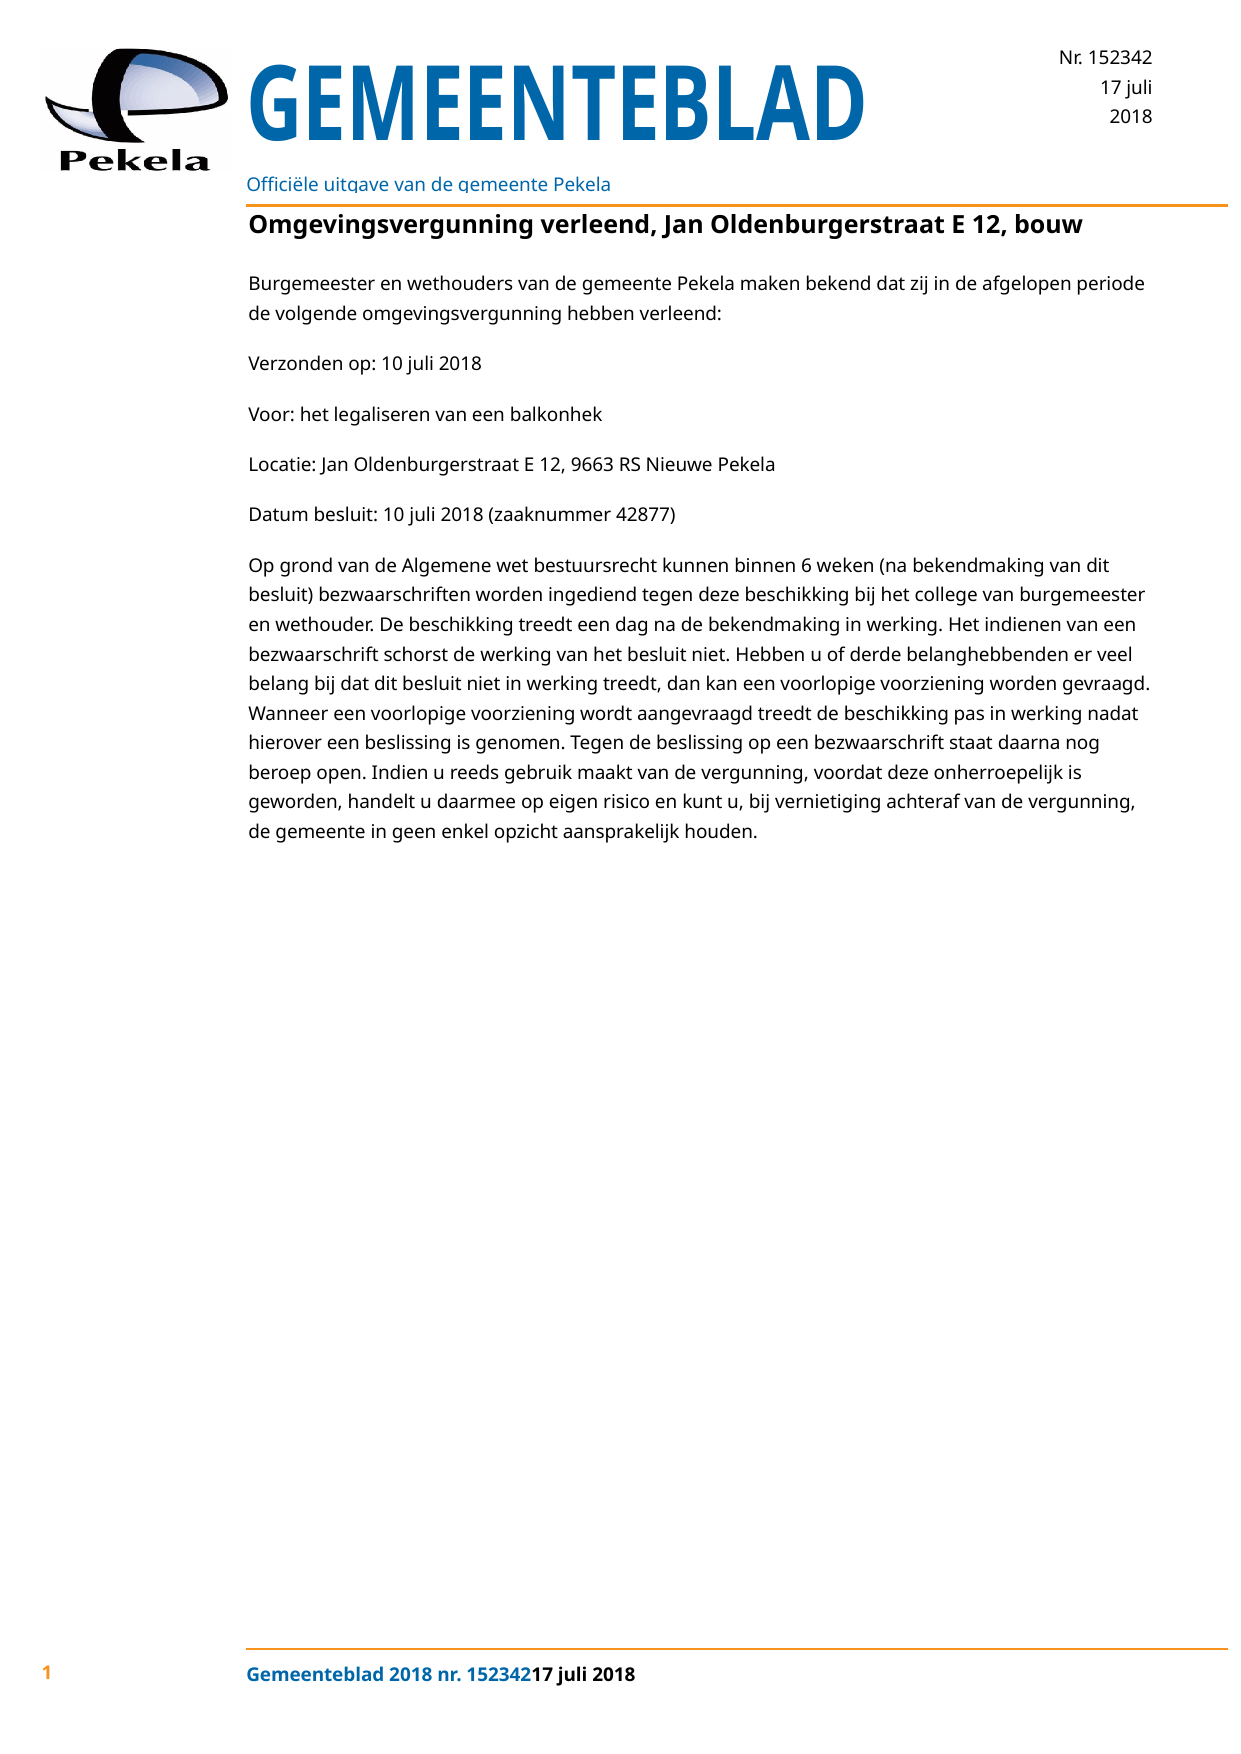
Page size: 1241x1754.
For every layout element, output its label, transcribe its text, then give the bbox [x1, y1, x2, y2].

text Datum besluit: 10 juli 2018 (zaaknummer 42877) [248, 502, 1152, 527]
text Verzonden op: 10 juli 2018 [248, 350, 1152, 376]
text Voor: het legaliseren van een balkonhek [248, 401, 1152, 426]
text Locatie: Jan Oldenburgerstraat E 12, 9663 RS Nieuwe Pekela [248, 451, 1152, 477]
text Op grond van de Algemene wet bestuursrecht kunnen binnen 6 weken (na bekendmaking van dit besluit) bezwaarschriften worden ingediend tegen deze beschikking bij het college van burgemeester en wethouder. De beschikking treedt een dag na de bekendmaking in werking. Het indienen van een bezwaarschrift schorst de werking van het besluit niet. Hebben u of derde belanghebbenden er veel belang bij dat dit besluit niet in werking treedt, dan kan een voorlopige voorziening worden gevraagd. Wanneer een voorlopige voorziening wordt aangevraagd treedt de beschikking pas in werking nadat hierover een beslissing is genomen. Tegen de beslissing op een bezwaarschrift staat daarna nog beroep open. Indien u reeds gebruik maakt van de vergunning, voordat deze onherroepelijk is geworden, handelt u daarmee op eigen risico en kunt u, bij vernietiging achteraf van de vergunning, de gemeente in geen enkel opzicht aansprakelijk houden. [248, 552, 1152, 844]
text Burgemeester en wethouders van de gemeente Pekela maken bekend dat zij in de afgelopen periode de volgende omgevingsvergunning hebben verleend: [248, 270, 1152, 326]
text Omgevingsvergunning verleend, Jan Oldenburgerstraat E 12, bouw [248, 207, 1152, 241]
picture [41, 47, 231, 172]
